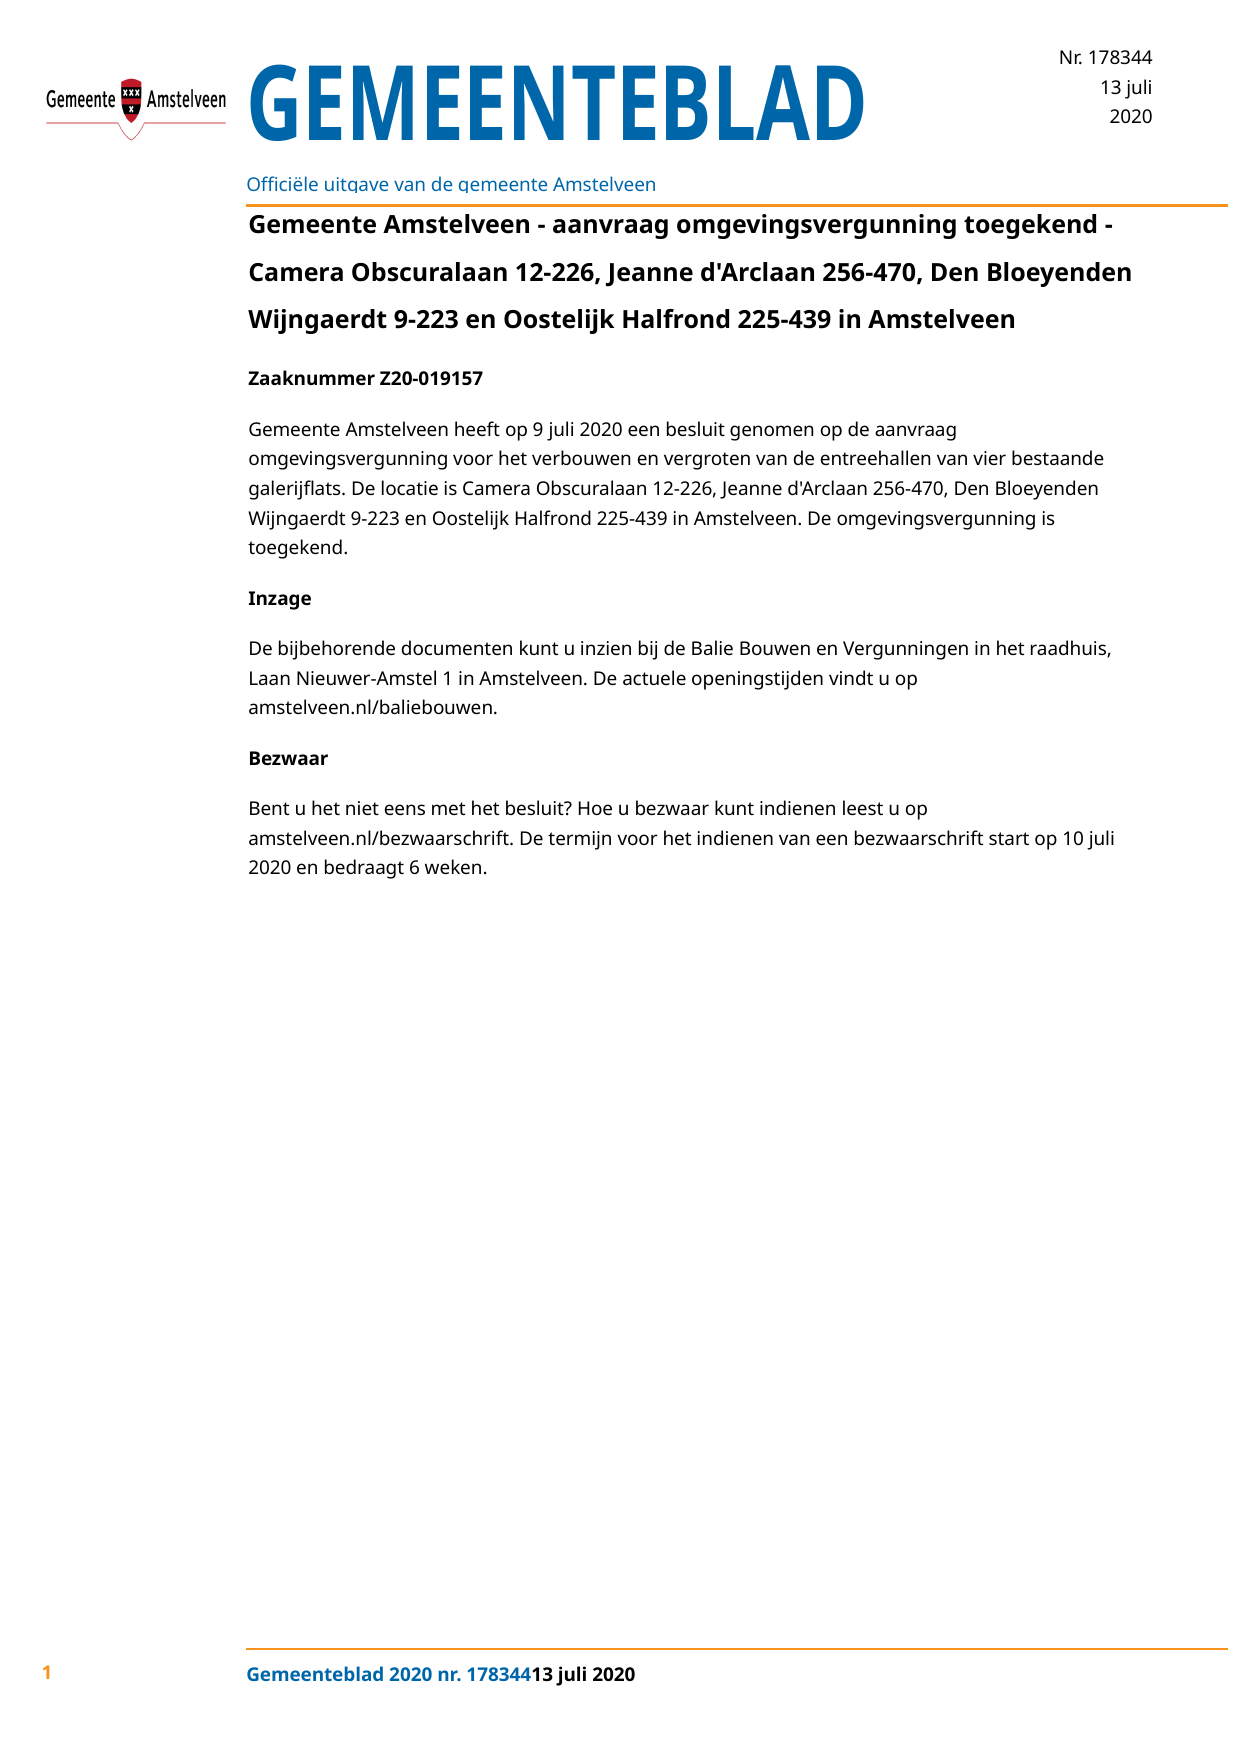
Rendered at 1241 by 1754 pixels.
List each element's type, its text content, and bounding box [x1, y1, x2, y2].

text Gemeente Amstelveen - aanvraag omgevingsvergunning toegekend - Camera Obscuralaan 12-226, Jeanne d'Arclaan 256-470, Den Bloeyenden Wijngaerdt 9-223 en Oostelijk Halfrond 225-439 in Amstelveen [248, 207, 1152, 336]
text Bent u het niet eens met het besluit? Hoe u bezwaar kunt indienen leest u op amstelveen.nl/bezwaarschrift. De termijn voor het indienen van een bezwaarschrift start op 10 juli 2020 en bedraagt 6 weken. [248, 795, 1152, 880]
text Bezwaar [248, 745, 1152, 770]
text De bijbehorende documenten kunt u inzien bij de Balie Bouwen en Vergunningen in het raadhuis, Laan Nieuwer-Amstel 1 in Amstelveen. De actuele openingstijden vindt u op amstelveen.nl/baliebouwen. [248, 635, 1152, 720]
text Zaaknummer Z20-019157 [248, 366, 1152, 391]
text Inzage [248, 585, 1152, 610]
picture [41, 47, 231, 172]
text Gemeente Amstelveen heeft op 9 juli 2020 een besluit genomen op de aanvraag omgevingsvergunning voor het verbouwen en vergroten van de entreehallen van vier bestaande galerijflats. De locatie is Camera Obscuralaan 12-226, Jeanne d'Arclaan 256-470, Den Bloeyenden Wijngaerdt 9-223 en Oostelijk Halfrond 225-439 in Amstelveen. De omgevingsvergunning is toegekend. [248, 416, 1152, 560]
